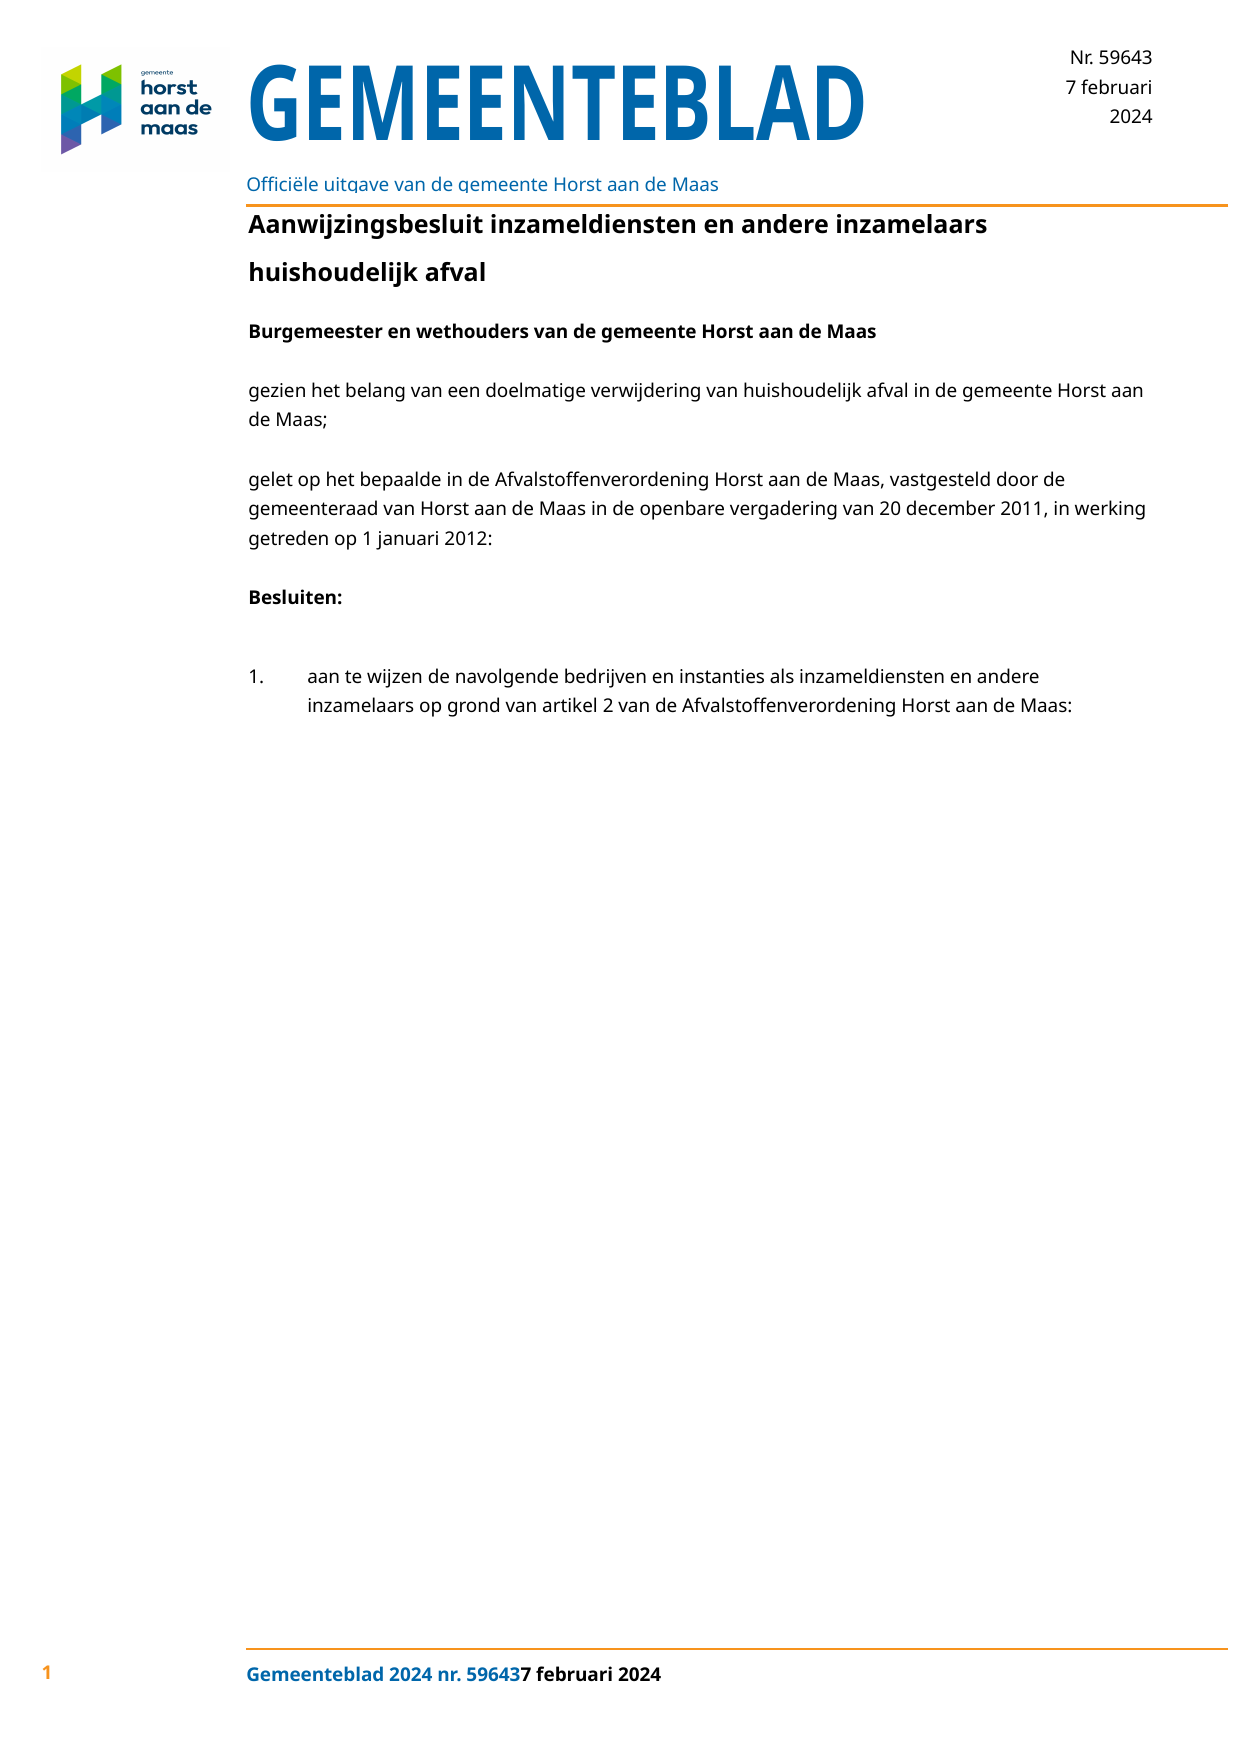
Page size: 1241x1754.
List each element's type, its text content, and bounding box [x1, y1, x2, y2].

text Besluiten: [248, 584, 1152, 610]
text gezien het belang van een doelmatige verwijdering van huishoudelijk afval in de gemeente Horst aan de Maas; [248, 377, 1152, 432]
list aan te wijzen de navolgende bedrijven en instanties als inzameldiensten en andere inzamelaars op grond van artikel 2 van de Afvalstoffenverordening Horst aan de Maas: [248, 663, 1152, 718]
text Burgemeester en wethouders van de gemeente Horst aan de Maas [248, 318, 1152, 344]
picture [41, 47, 231, 172]
text Aanwijzingsbesluit inzameldiensten en andere inzamelaars huishoudelijk afval [248, 207, 1152, 288]
text gelet op het bepaalde in de Afvalstoffenverordening Horst aan de Maas, vastgesteld door de gemeenteraad van Horst aan de Maas in de openbare vergadering van 20 december 2011, in werking getreden op 1 januari 2012: [248, 466, 1152, 551]
